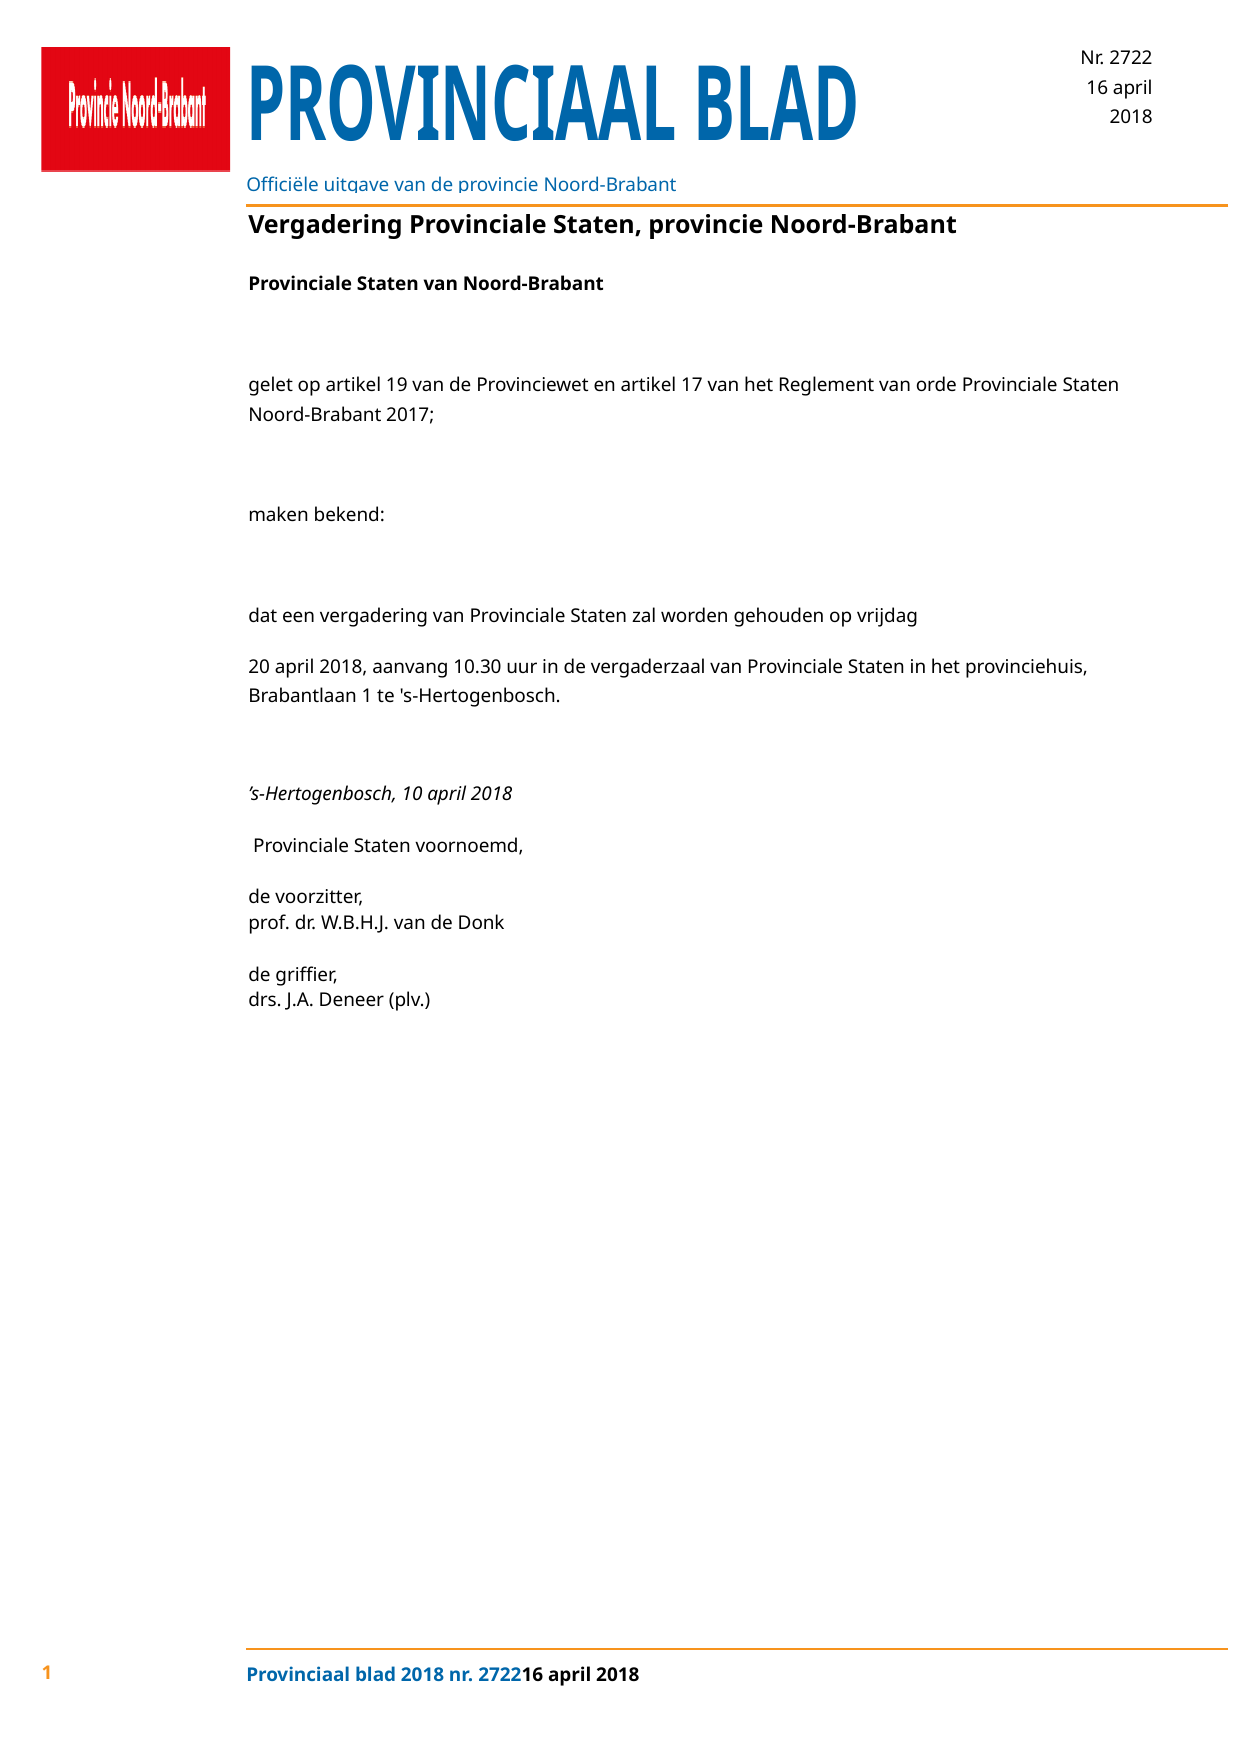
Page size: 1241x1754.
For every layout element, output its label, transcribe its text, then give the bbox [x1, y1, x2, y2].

text gelet op artikel 19 van de Provinciewet en artikel 17 van het Reglement van orde Provinciale Staten Noord-Brabant 2017; [248, 371, 1152, 426]
picture [41, 47, 231, 172]
text Vergadering Provinciale Staten, provincie Noord-Brabant [248, 207, 1152, 241]
text prof. dr. W.B.H.J. van de Donk [248, 909, 1152, 935]
text maken bekend: [248, 502, 1152, 527]
text Provinciale Staten voornoemd, [248, 832, 1152, 858]
text ’s-Hertogenbosch, 10 april 2018 [248, 781, 1152, 806]
text drs. J.A. Deneer (plv.) [248, 986, 1152, 1012]
text de voorzitter, [248, 883, 1152, 909]
text Provinciale Staten van Noord-Brabant [248, 270, 1152, 296]
text 20 april 2018, aanvang 10.30 uur in de vergaderzaal van Provinciale Staten in het provinciehuis, Brabantlaan 1 te 's-Hertogenbosch. [248, 653, 1152, 708]
text dat een vergadering van Provinciale Staten zal worden gehouden op vrijdag [248, 602, 1152, 628]
text de griffier, [248, 961, 1152, 986]
